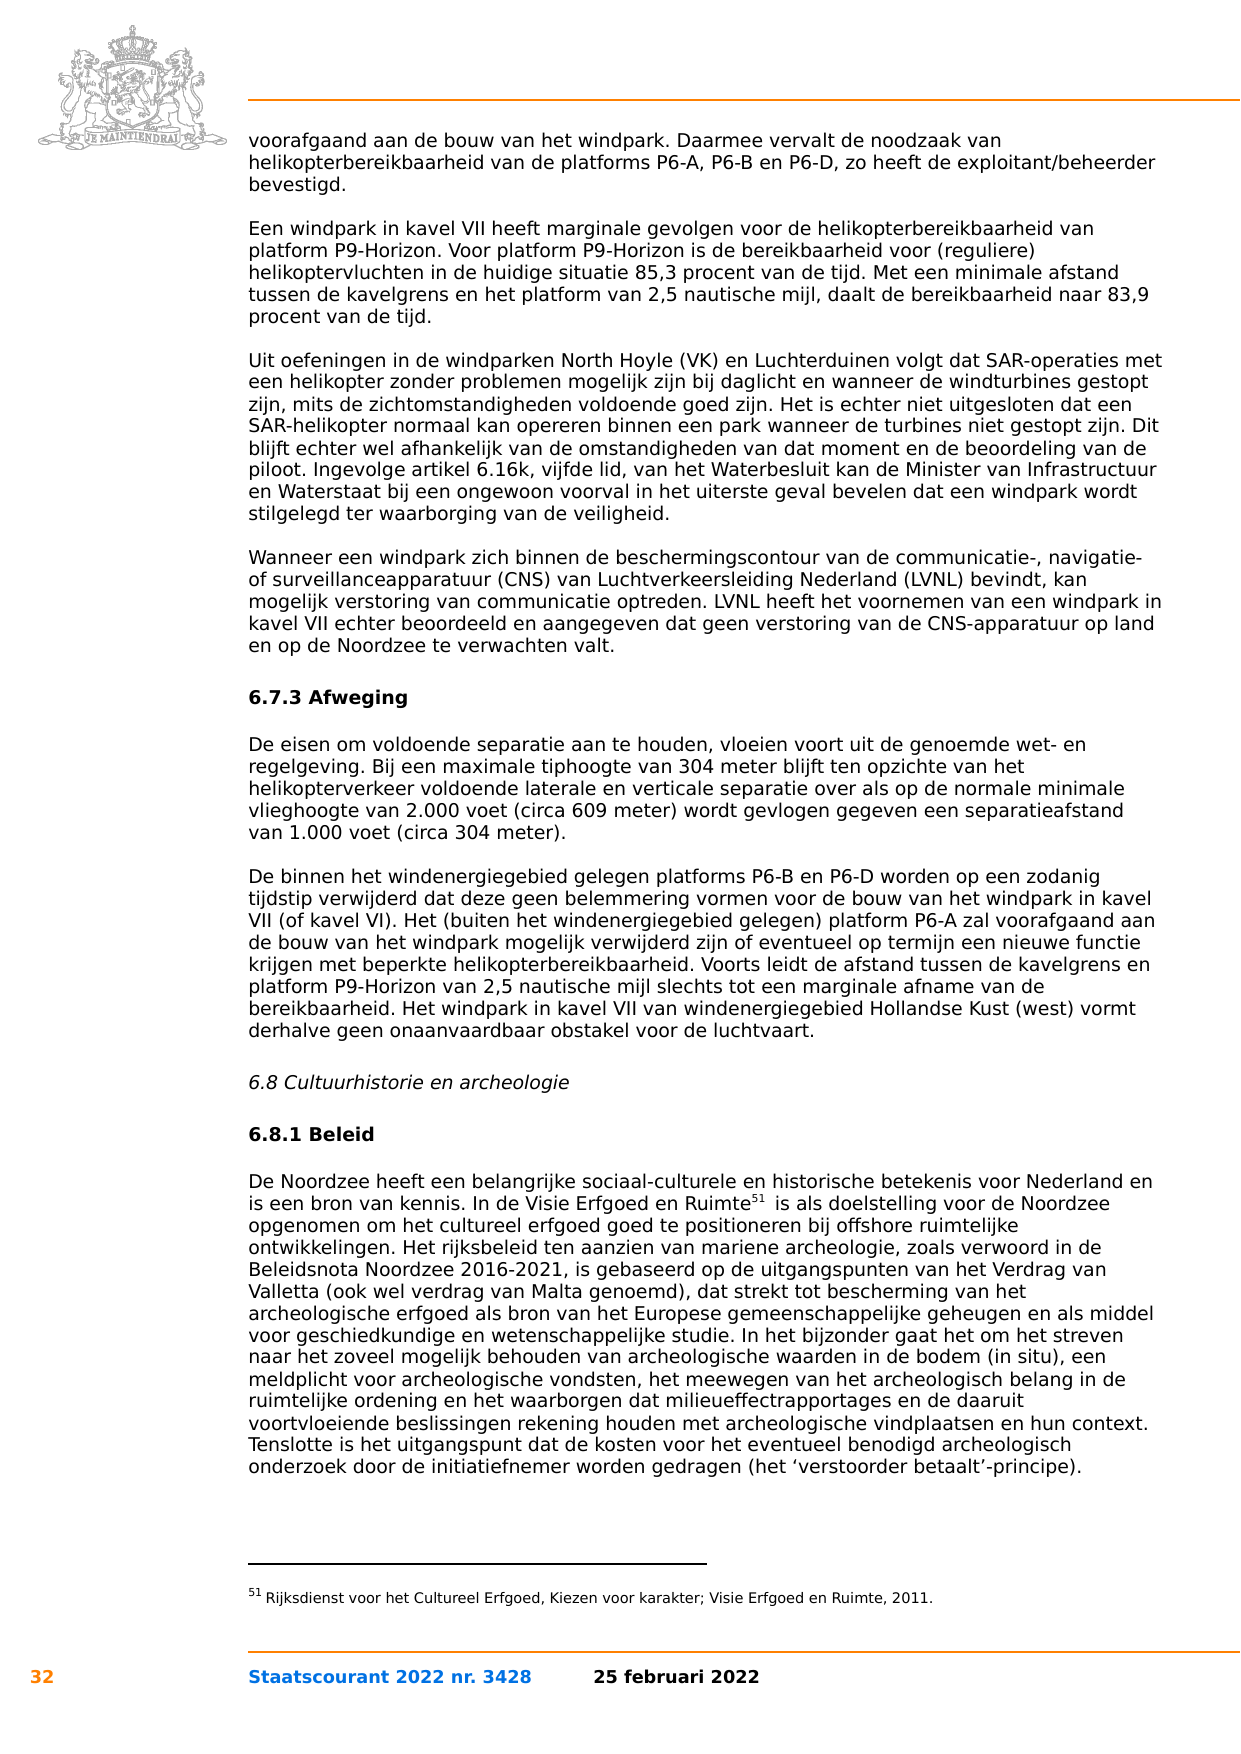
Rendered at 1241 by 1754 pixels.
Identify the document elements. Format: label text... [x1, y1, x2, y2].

text De eisen om voldoende separatie aan te houden, vloeien voort uit de genoemde wet- en regelgeving. Bij een maximale tiphoogte van 304 meter blijft ten opzichte van het helikopterverkeer voldoende laterale en verticale separatie over als op de normale minimale vlieghoogte van 2.000 voet (circa 609 meter) wordt gevlogen gegeven een separatieafstand van 1.000 voet (circa 304 meter). [248, 734, 1163, 844]
subtitle 6.8.1 Beleid [248, 1124, 1163, 1146]
text De binnen het windenergiegebied gelegen platforms P6-B en P6-D worden op een zodanig tijdstip verwijderd dat deze geen belemmering vormen voor de bouw van het windpark in kavel VII (of kavel VI). Het (buiten het windenergiegebied gelegen) platform P6-A zal voorafgaand aan de bouw van het windpark mogelijk verwijderd zijn of eventueel op termijn een nieuwe functie krijgen met beperkte helikopterbereikbaarheid. Voorts leidt de afstand tussen de kavelgrens en platform P9-Horizon van 2,5 nautische mijl slechts tot een marginale afname van de bereikbaarheid. Het windpark in kavel VII van windenergiegebied Hollandse Kust (west) vormt derhalve geen onaanvaardbaar obstakel voor de luchtvaart. [248, 866, 1163, 1042]
text De Noordzee heeft een belangrijke sociaal-culturele en historische betekenis voor Nederland en is een bron van kennis. In de Visie Erfgoed en Ruimte is als doelstelling voor de Noordzee opgenomen om het cultureel erfgoed goed te positioneren bij offshore ruimtelijke ontwikkelingen. Het rijksbeleid ten aanzien van mariene archeologie, zoals verwoord in de Beleidsnota Noordzee 2016-2021, is gebaseerd op de uitgangspunten van het Verdrag van Valletta (ook wel verdrag van Malta genoemd), dat strekt tot bescherming van het archeologische erfgoed als bron van het Europese gemeenschappelijke geheugen en als middel voor geschiedkundige en wetenschappelijke studie. In het bijzonder gaat het om het streven naar het zoveel mogelijk behouden van archeologische waarden in de bodem (in situ), een meldplicht voor archeologische vondsten, het meewegen van het archeologisch belang in de ruimtelijke ordening en het waarborgen dat milieueffectrapportages en de daaruit voortvloeiende beslissingen rekening houden met archeologische vindplaatsen en hun context. Tenslotte is het uitgangspunt dat de kosten voor het eventueel benodigd archeologisch onderzoek door de initiatiefnemer worden gedragen (het ‘verstoorder betaalt’-principe). [248, 1171, 1163, 1478]
text Wanneer een windpark zich binnen de beschermingscontour van de communicatie-, navigatie- of surveillanceapparatuur (CNS) van Luchtverkeersleiding Nederland (LVNL) bevindt, kan mogelijk verstoring van communicatie optreden. LVNL heeft het voornemen van een windpark in kavel VII echter beoordeeld en aangegeven dat geen verstoring van de CNS-apparatuur op land en op de Noordzee te verwachten valt. [248, 547, 1163, 657]
text Uit oefeningen in de windparken North Hoyle (VK) en Luchterduinen volgt dat SAR-operaties met een helikopter zonder problemen mogelijk zijn bij daglicht en wanneer de windturbines gestopt zijn, mits de zichtomstandigheden voldoende goed zijn. Het is echter niet uitgesloten dat een SAR-helikopter normaal kan opereren binnen een park wanneer de turbines niet gestopt zijn. Dit blijft echter wel afhankelijk van de omstandigheden van dat moment en de beoordeling van de piloot. Ingevolge artikel 6.16k, vijfde lid, van het Waterbesluit kan de Minister van Infrastructuur en Waterstaat bij een ongewoon voorval in het uiterste geval bevelen dat een windpark wordt stilgelegd ter waarborging van de veiligheid. [248, 349, 1163, 525]
text Rijksdienst voor het Cultureel Erfgoed, Kiezen voor karakter; Visie Erfgoed en Ruimte, 2011. [248, 1586, 1163, 1608]
text Een windpark in kavel VII heeft marginale gevolgen voor de helikopterbereikbaarheid van platform P9-Horizon. Voor platform P9-Horizon is de bereikbaarheid voor (reguliere) helikoptervluchten in de huidige situatie 85,3 procent van de tijd. Met een minimale afstand tussen de kavelgrens en het platform van 2,5 nautische mijl, daalt de bereikbaarheid naar 83,9 procent van de tijd. [248, 218, 1163, 328]
picture [38, 25, 227, 150]
subtitle 6.8 Cultuurhistorie en archeologie [248, 1072, 1163, 1094]
subtitle 6.7.3 Afweging [248, 687, 1163, 709]
text voorafgaand aan de bouw van het windpark. Daarmee vervalt de noodzaak van helikopterbereikbaarheid van de platforms P6-A, P6-B en P6-D, zo heeft de exploitant/beheerder bevestigd. [248, 130, 1163, 196]
